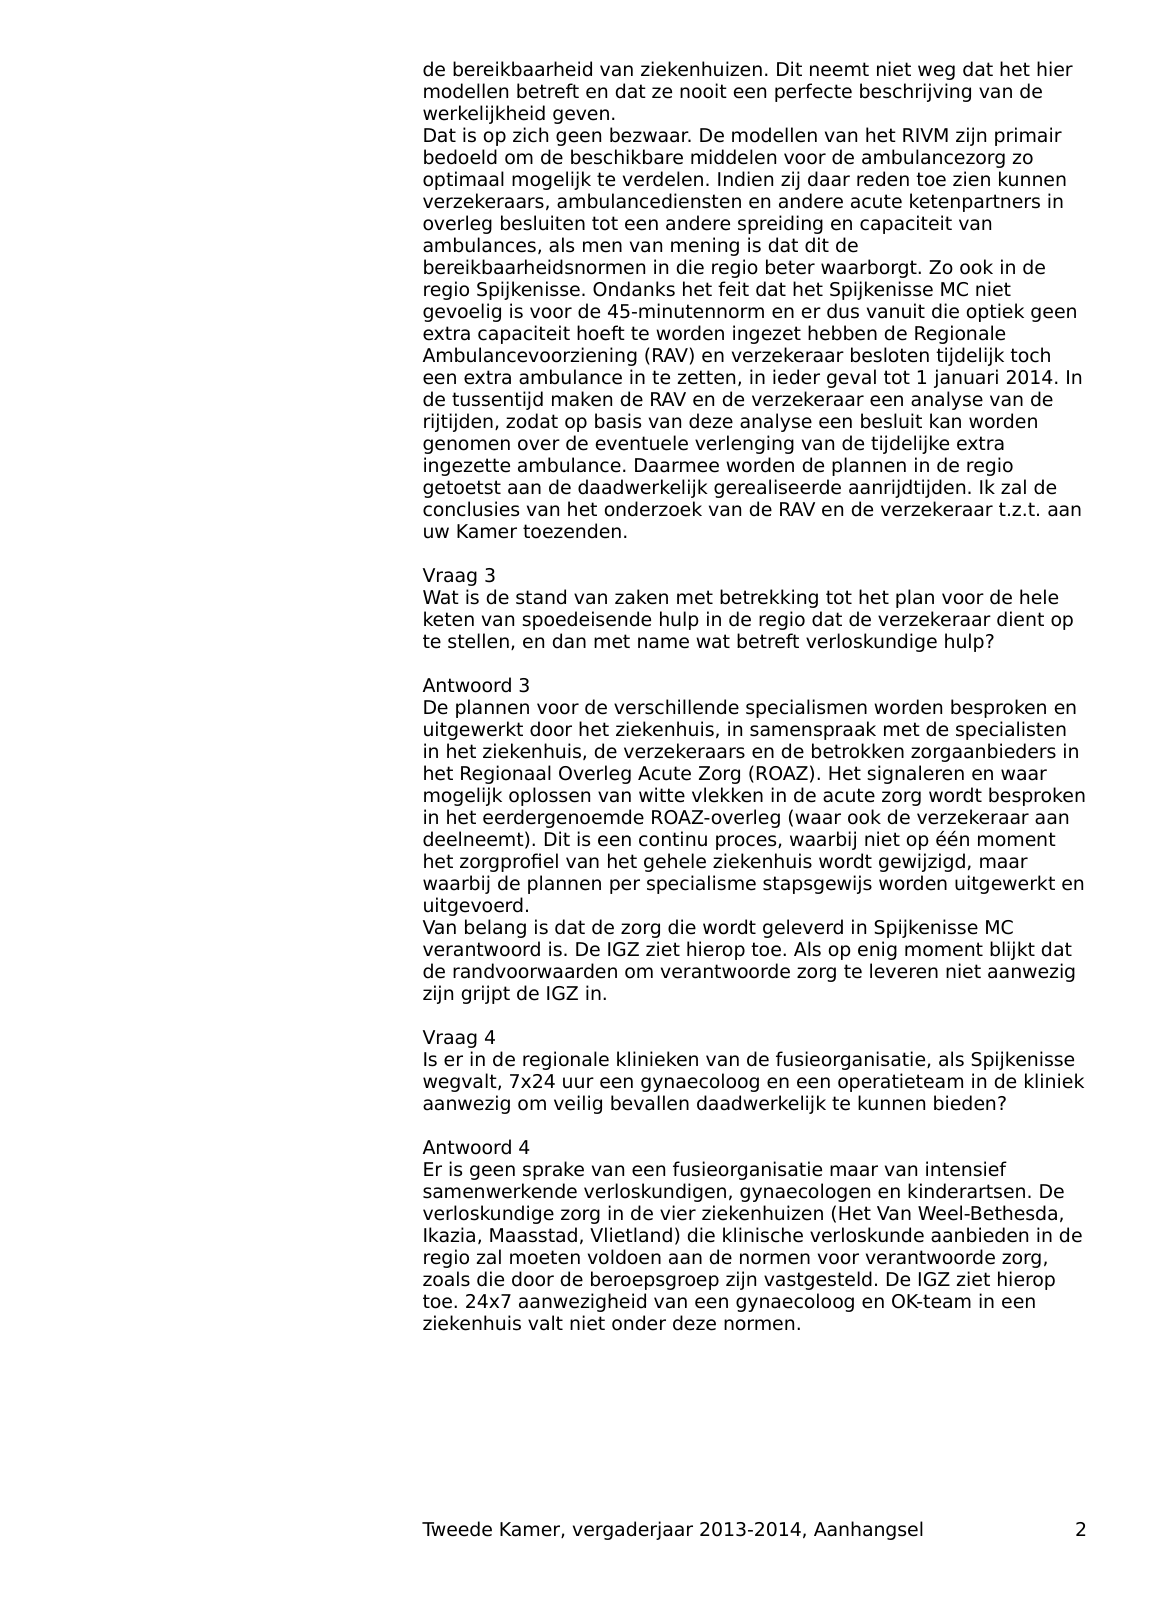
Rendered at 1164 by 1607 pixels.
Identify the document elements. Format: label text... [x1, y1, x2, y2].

text Antwoord 3 [422, 675, 1087, 697]
text De plannen voor de verschillende specialismen worden besproken en uitgewerkt door het ziekenhuis, in samenspraak met de specialisten in het ziekenhuis, de verzekeraars en de betrokken zorgaanbieders in het Regionaal Overleg Acute Zorg (ROAZ). Het signaleren en waar mogelijk oplossen van witte vlekken in de acute zorg wordt besproken in het eerdergenoemde ROAZ-overleg (waar ook de verzekeraar aan deelneemt). Dit is een continu proces, waarbij niet op één moment het zorgprofiel van het gehele ziekenhuis wordt gewijzigd, maar waarbij de plannen per specialisme stapsgewijs worden uitgewerkt en uitgevoerd. [422, 697, 1087, 917]
text Vraag 3 [422, 565, 1087, 587]
text Antwoord 4 [422, 1137, 1087, 1159]
text Is er in de regionale klinieken van de fusieorganisatie, als Spijkenisse wegvalt, 7x24 uur een gynaecoloog en een operatieteam in de kliniek aanwezig om veilig bevallen daadwerkelijk te kunnen bieden? [422, 1049, 1087, 1115]
text Wat is de stand van zaken met betrekking tot het plan voor de hele keten van spoedeisende hulp in de regio dat de verzekeraar dient op te stellen, en dan met name wat betreft verloskundige hulp? [422, 587, 1087, 653]
text de bereikbaarheid van ziekenhuizen. Dit neemt niet weg dat het hier modellen betreft en dat ze nooit een perfecte beschrijving van de werkelijkheid geven. [422, 59, 1087, 125]
text Er is geen sprake van een fusieorganisatie maar van intensief samenwerkende verloskundigen, gynaecologen en kinderartsen. De verloskundige zorg in de vier ziekenhuizen (Het Van Weel-Bethesda, Ikazia, Maasstad, Vlietland) die klinische verloskunde aanbieden in de regio zal moeten voldoen aan de normen voor verantwoorde zorg, zoals die door de beroepsgroep zijn vastgesteld. De IGZ ziet hierop toe. 24x7 aanwezigheid van een gynaecoloog en OK-team in een ziekenhuis valt niet onder deze normen. [422, 1159, 1087, 1335]
text Dat is op zich geen bezwaar. De modellen van het RIVM zijn primair bedoeld om de beschikbare middelen voor de ambulancezorg zo optimaal mogelijk te verdelen. Indien zij daar reden toe zien kunnen verzekeraars, ambulancediensten en andere acute ketenpartners in overleg besluiten tot een andere spreiding en capaciteit van ambulances, als men van mening is dat dit de bereikbaarheidsnormen in die regio beter waarborgt. Zo ook in de regio Spijkenisse. Ondanks het feit dat het Spijkenisse MC niet gevoelig is voor de 45-minutennorm en er dus vanuit die optiek geen extra capaciteit hoeft te worden ingezet hebben de Regionale Ambulancevoorziening (RAV) en verzekeraar besloten tijdelijk toch een extra ambulance in te zetten, in ieder geval tot 1 januari 2014. In de tussentijd maken de RAV en de verzekeraar een analyse van de rijtijden, zodat op basis van deze analyse een besluit kan worden genomen over de eventuele verlenging van de tijdelijke extra ingezette ambulance. Daarmee worden de plannen in de regio getoetst aan de daadwerkelijk gerealiseerde aanrijdtijden. Ik zal de conclusies van het onderzoek van de RAV en de verzekeraar t.z.t. aan uw Kamer toezenden. [422, 125, 1087, 543]
text Van belang is dat de zorg die wordt geleverd in Spijkenisse MC verantwoord is. De IGZ ziet hierop toe. Als op enig moment blijkt dat de randvoorwaarden om verantwoorde zorg te leveren niet aanwezig zijn grijpt de IGZ in. [422, 917, 1087, 1004]
text Vraag 4 [422, 1027, 1087, 1049]
